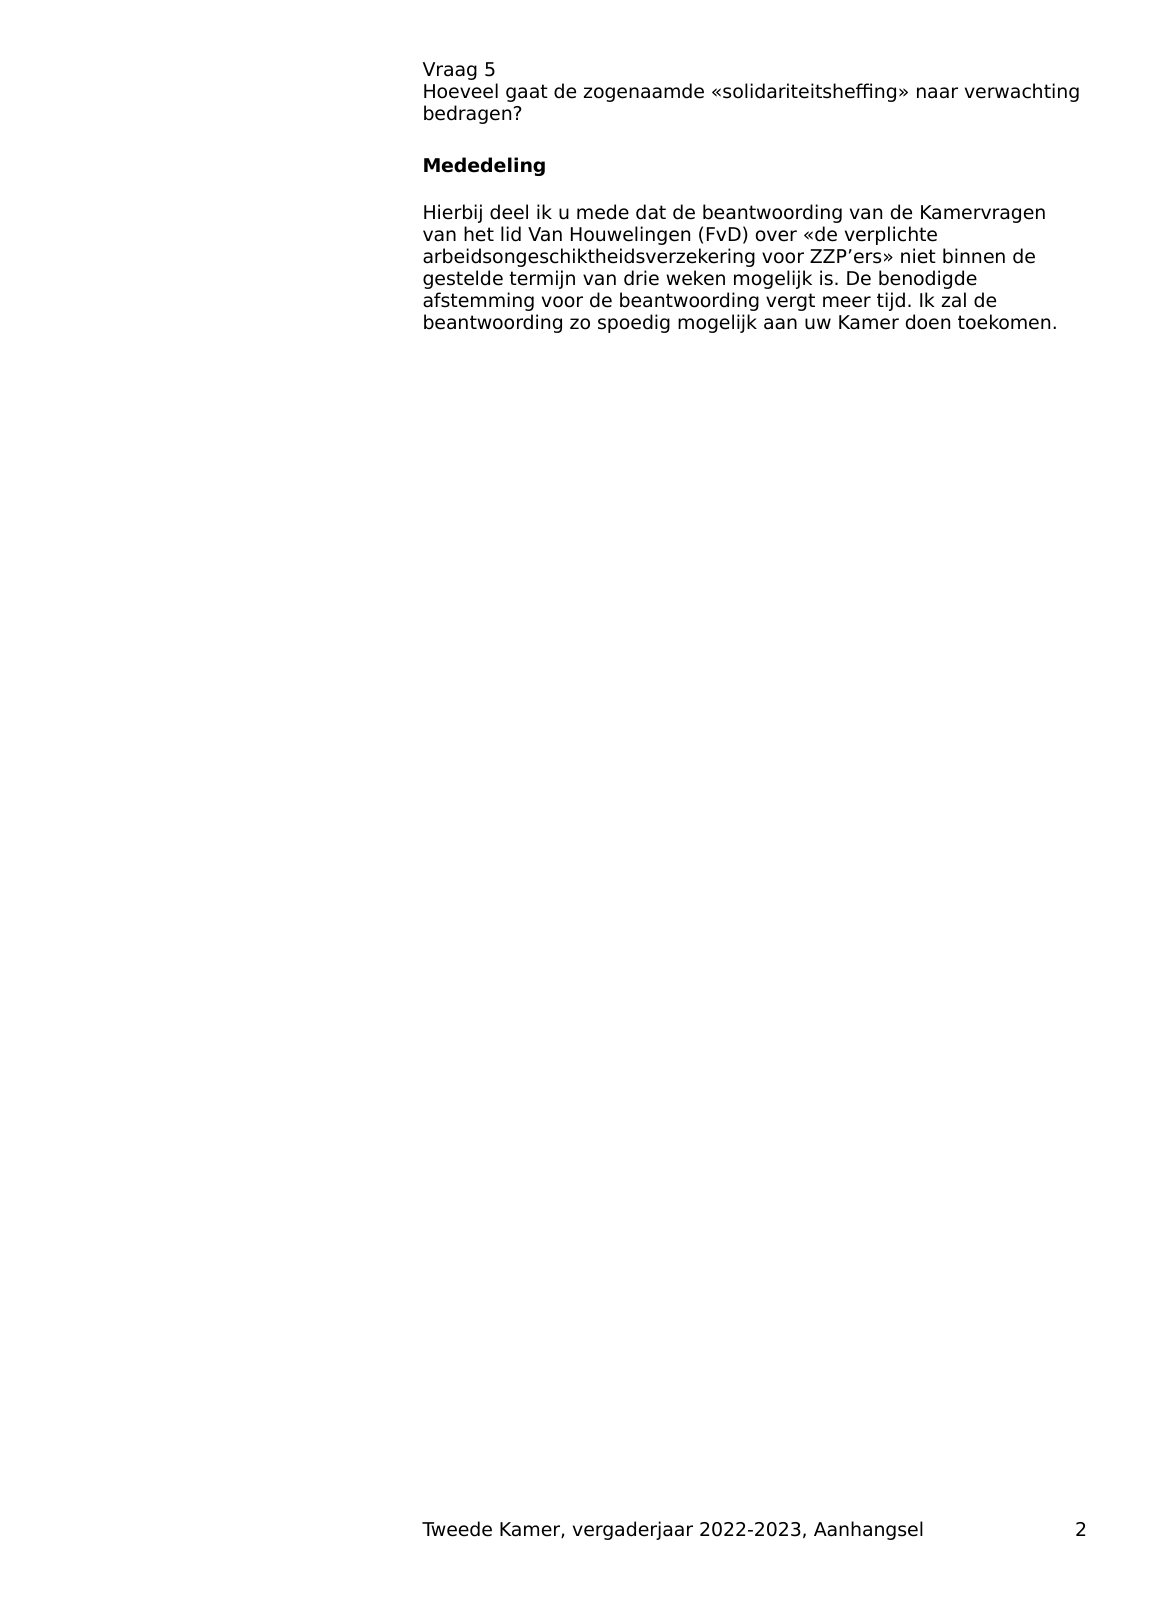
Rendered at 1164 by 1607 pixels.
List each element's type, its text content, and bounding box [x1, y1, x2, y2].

subtitle Mededeling [422, 155, 1087, 177]
text Hierbij deel ik u mede dat de beantwoording van de Kamervragen van het lid Van Houwelingen (FvD) over «de verplichte arbeidsongeschiktheidsverzekering voor ZZP’ers» niet binnen de gestelde termijn van drie weken mogelijk is. De benodigde afstemming voor de beantwoording vergt meer tijd. Ik zal de beantwoording zo spoedig mogelijk aan uw Kamer doen toekomen. [422, 202, 1087, 334]
text Vraag 5 [422, 59, 1087, 81]
text Hoeveel gaat de zogenaamde «solidariteitsheffing» naar verwachting bedragen? [422, 81, 1087, 125]
